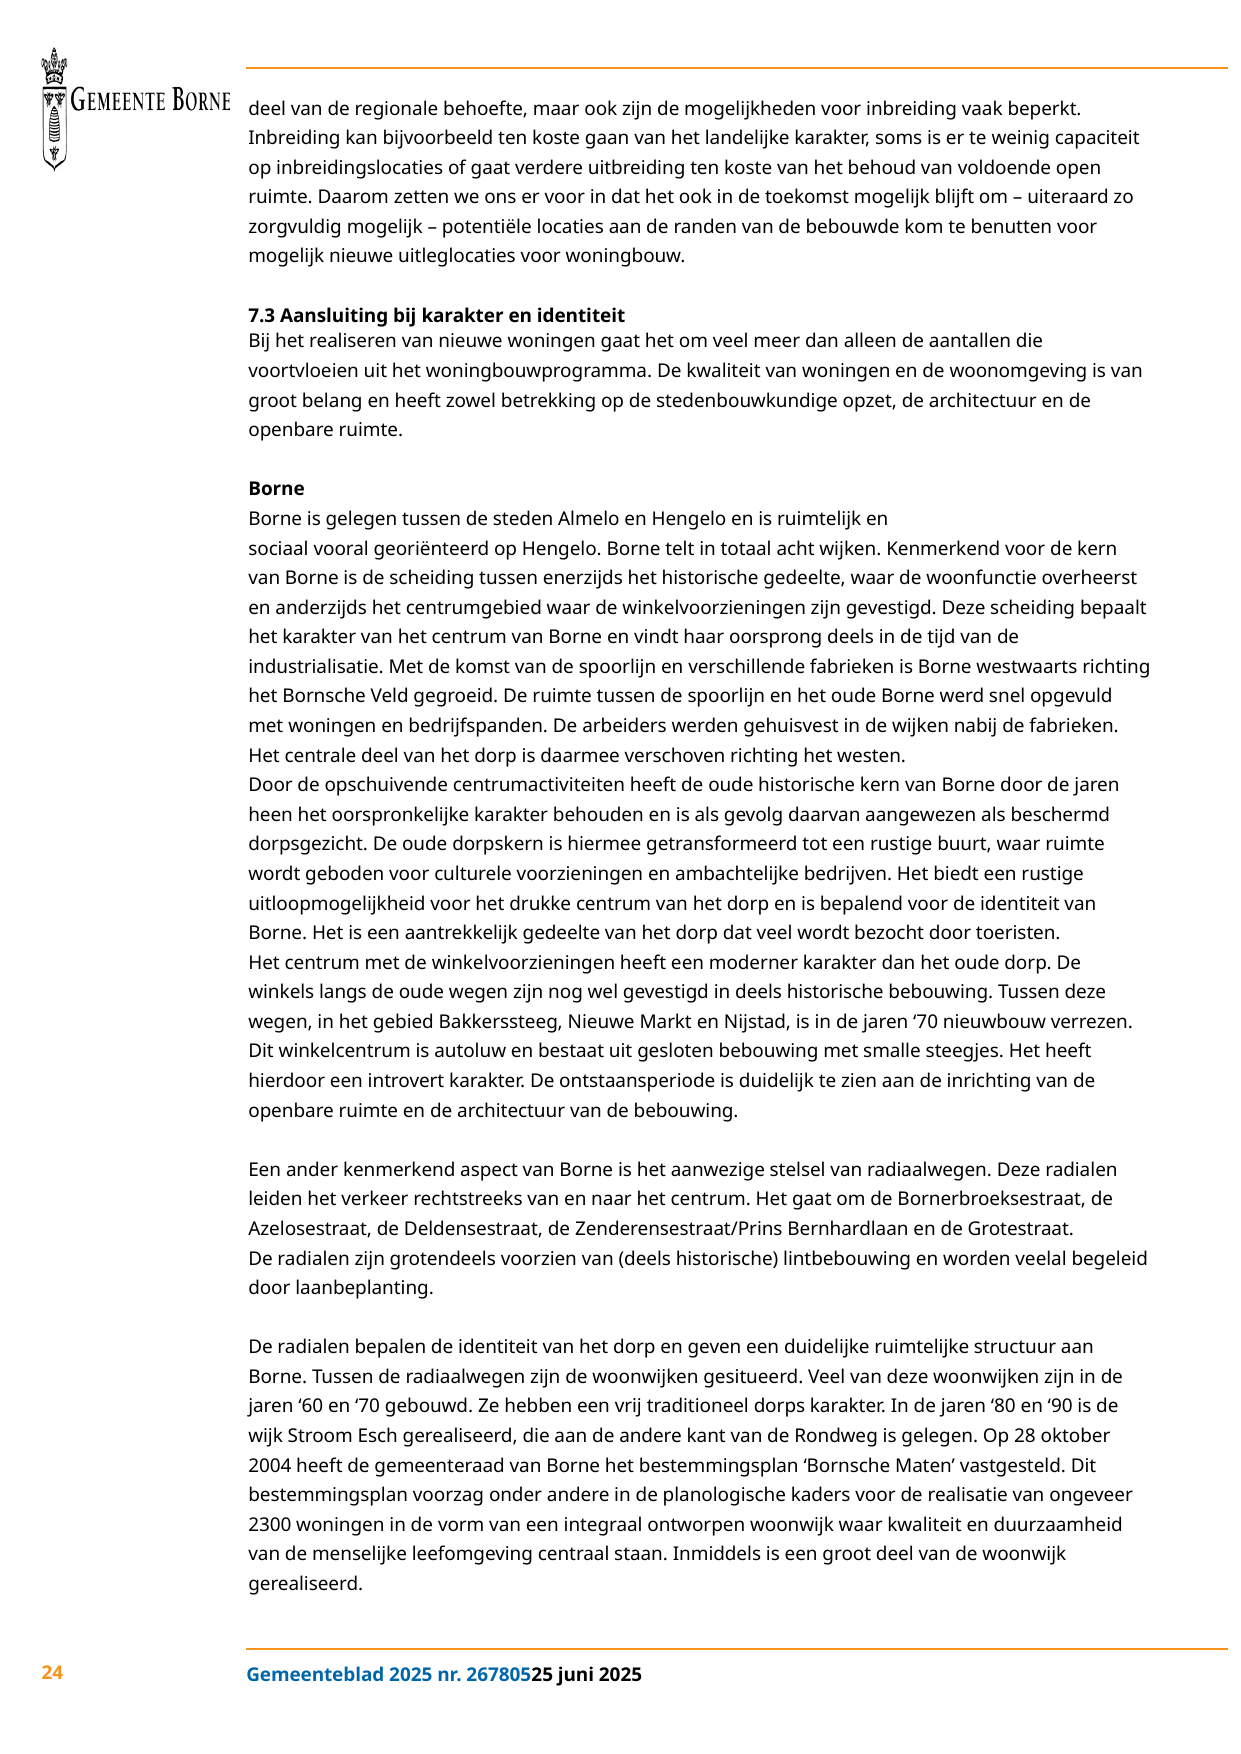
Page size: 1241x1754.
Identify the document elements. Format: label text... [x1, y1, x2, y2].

text Bij het realiseren van nieuwe woningen gaat het om veel meer dan alleen de aantallen die voortvloeien uit het woningbouwprogramma. De kwaliteit van woningen en de woonomgeving is van groot belang en heeft zowel betrekking op de stedenbouwkundige opzet, de architectuur en de openbare ruimte. [248, 328, 1152, 442]
text Het centrum met de winkelvoorzieningen heeft een moderner karakter dan het oude dorp. De winkels langs de oude wegen zijn nog wel gevestigd in deels historische bebouwing. Tussen deze wegen, in het gebied Bakkerssteeg, Nieuwe Markt en Nijstad, is in de jaren ‘70 nieuwbouw verrezen. Dit winkelcentrum is autoluw en bestaat uit gesloten bebouwing met smalle steegjes. Het heeft hierdoor een introvert karakter. De ontstaansperiode is duidelijk te zien aan de inrichting van de openbare ruimte en de architectuur van de bebouwing. [248, 949, 1152, 1122]
text Door de opschuivende centrumactiviteiten heeft de oude historische kern van Borne door de jaren heen het oorspronkelijke karakter behouden en is als gevolg daarvan aangewezen als beschermd dorpsgezicht. De oude dorpskern is hiermee getransformeerd tot een rustige buurt, waar ruimte wordt geboden voor culturele voorzieningen en ambachtelijke bedrijven. Het biedt een rustige uitloopmogelijkheid voor het drukke centrum van het dorp en is bepalend voor de identiteit van Borne. Het is een aantrekkelijk gedeelte van het dorp dat veel wordt bezocht door toeristen. [248, 771, 1152, 945]
text Borne is gelegen tussen de steden Almelo en Hengelo en is ruimtelijk en [248, 505, 1152, 531]
picture [41, 47, 231, 172]
text deel van de regionale behoefte, maar ook zijn de mogelijkheden voor inbreiding vaak beperkt. Inbreiding kan bijvoorbeeld ten koste gaan van het landelijke karakter, soms is er te weinig capaciteit op inbreidingslocaties of gaat verdere uitbreiding ten koste van het behoud van voldoende open ruimte. Daarom zetten we ons er voor in dat het ook in de toekomst mogelijk blijft om – uiteraard zo zorgvuldig mogelijk – potentiële locaties aan de randen van de bebouwde kom te benutten voor mogelijk nieuwe uitleglocaties voor woningbouw. [248, 95, 1152, 268]
text De radialen bepalen de identiteit van het dorp en geven een duidelijke ruimtelijke structuur aan Borne. Tussen de radiaalwegen zijn de woonwijken gesitueerd. Veel van deze woonwijken zijn in de jaren ‘60 en ‘70 gebouwd. Ze hebben een vrij traditioneel dorps karakter. In de jaren ‘80 en ‘90 is de wijk Stroom Esch gerealiseerd, die aan de andere kant van de Rondweg is gelegen. Op 28 oktober 2004 heeft de gemeenteraad van Borne het bestemmingsplan ‘Bornsche Maten’ vastgesteld. Dit bestemmingsplan voorzag onder andere in de planologische kaders voor de realisatie van ongeveer 2300 woningen in de vorm van een integraal ontworpen woonwijk waar kwaliteit en duurzaamheid van de menselijke leefomgeving centraal staan. Inmiddels is een groot deel van de woonwijk gerealiseerd. [248, 1333, 1152, 1596]
text sociaal vooral georiënteerd op Hengelo. Borne telt in totaal acht wijken. Kenmerkend voor de kern van Borne is de scheiding tussen enerzijds het historische gedeelte, waar de woonfunctie overheerst en anderzijds het centrumgebied waar de winkelvoorzieningen zijn gevestigd. Deze scheiding bepaalt het karakter van het centrum van Borne en vindt haar oorsprong deels in de tijd van de industrialisatie. Met de komst van de spoorlijn en verschillende fabrieken is Borne westwaarts richting het Bornsche Veld gegroeid. De ruimte tussen de spoorlijn en het oude Borne werd snel opgevuld met woningen en bedrijfspanden. De arbeiders werden gehuisvest in de wijken nabij de fabrieken. Het centrale deel van het dorp is daarmee verschoven richting het westen. [248, 535, 1152, 767]
text Borne [248, 476, 1152, 501]
text 7.3 Aansluiting bij karakter en identiteit [248, 302, 1152, 328]
text Een ander kenmerkend aspect van Borne is het aanwezige stelsel van radiaalwegen. Deze radialen leiden het verkeer rechtstreeks van en naar het centrum. Het gaat om de Bornerbroeksestraat, de Azelosestraat, de Deldensestraat, de Zenderensestraat/Prins Bernhardlaan en de Grotestraat. [248, 1156, 1152, 1241]
text De radialen zijn grotendeels voorzien van (deels historische) lintbebouwing en worden veelal begeleid door laanbeplanting. [248, 1245, 1152, 1300]
